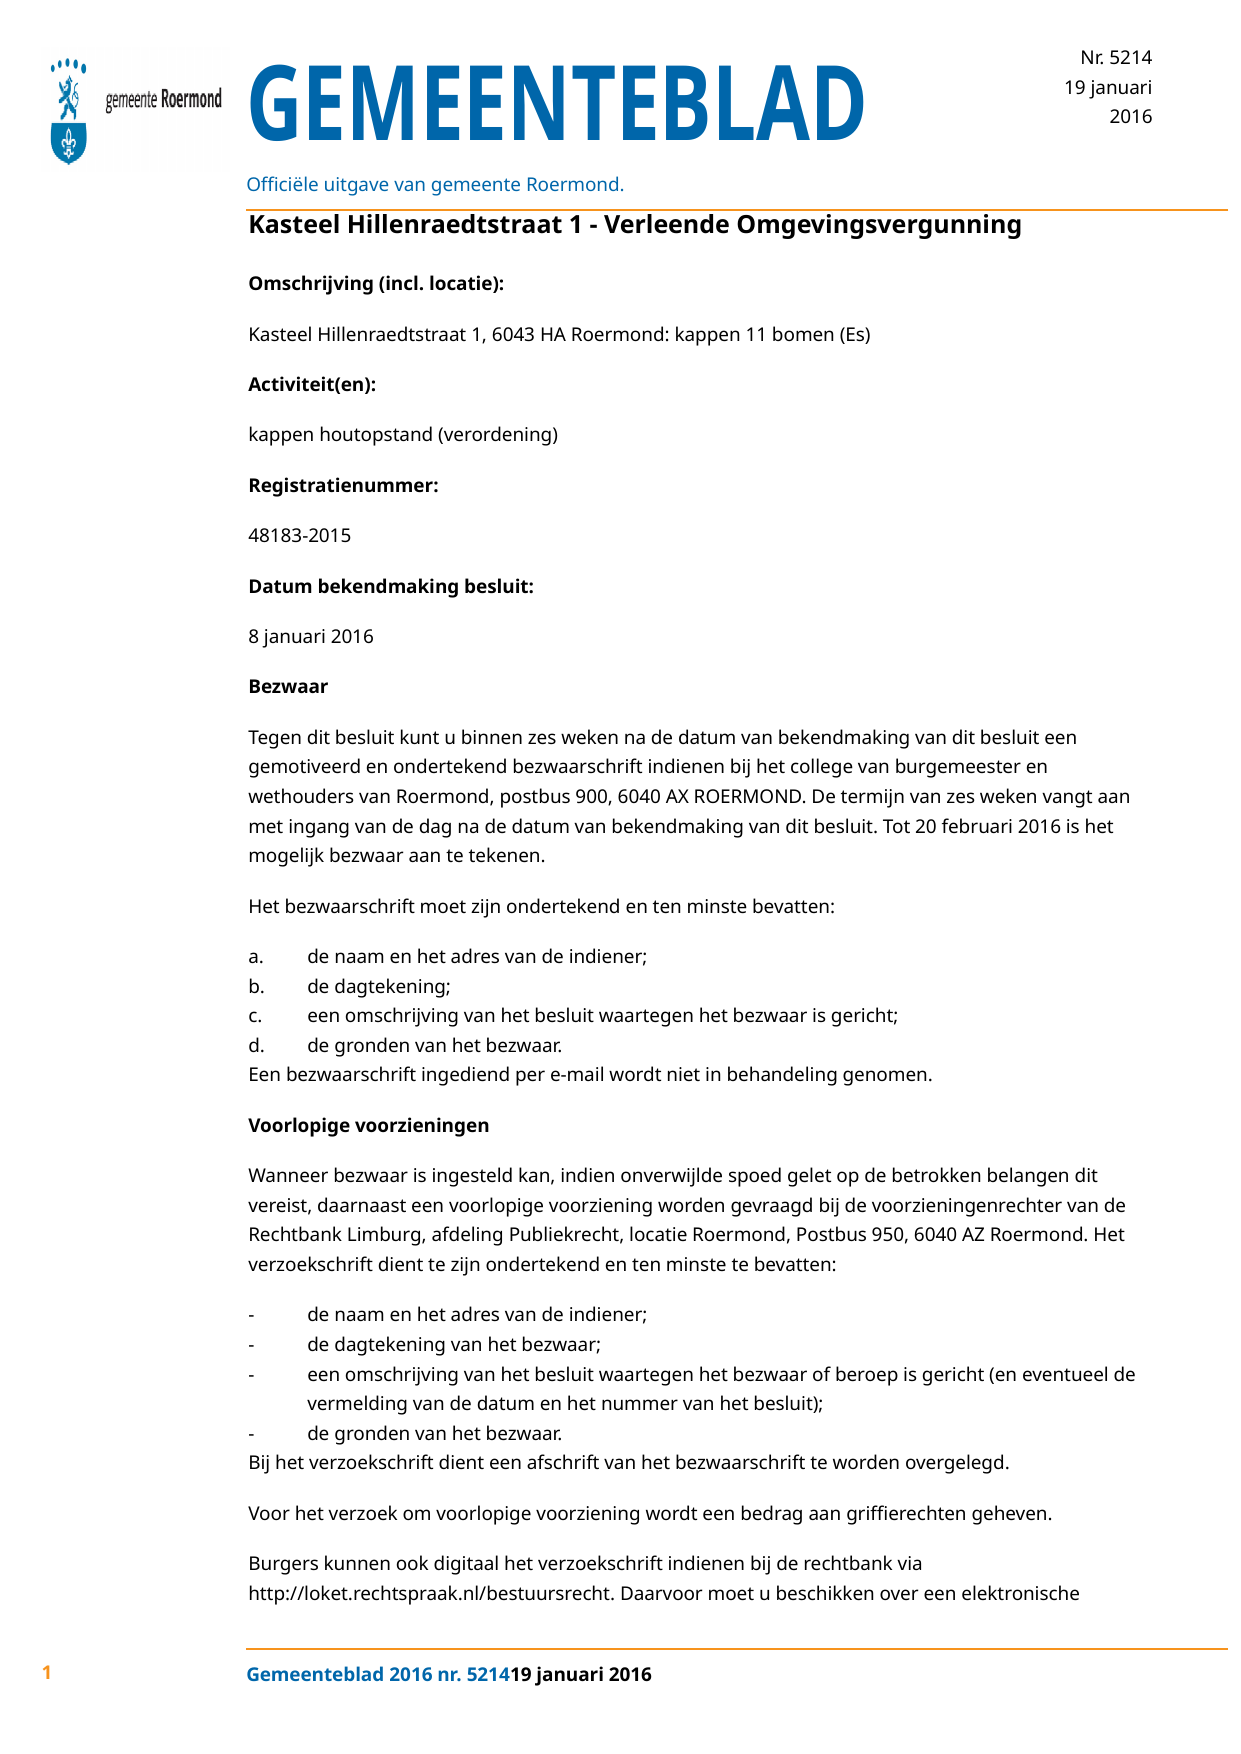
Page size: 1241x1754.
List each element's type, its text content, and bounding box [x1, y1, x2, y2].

list een omschrijving van het besluit waartegen het bezwaar is gericht; [248, 1002, 1152, 1028]
text Registratienummer: [248, 472, 1152, 498]
list de dagtekening; [248, 973, 1152, 998]
text Wanneer bezwaar is ingesteld kan, indien onverwijlde spoed gelet op de betrokken belangen dit vereist, daarnaast een voorlopige voorziening worden gevraagd bij de voorzieningenrechter van de Rechtbank Limburg, afdeling Publiekrecht, locatie Roermond, Postbus 950, 6040 AZ Roermond. Het verzoekschrift dient te zijn ondertekend en ten minste te bevatten: [248, 1162, 1152, 1277]
list de gronden van het bezwaar. [248, 1032, 1152, 1058]
list een omschrijving van het besluit waartegen het bezwaar of beroep is gericht (en eventueel de vermelding van de datum en het nummer van het besluit); [248, 1361, 1152, 1416]
text kappen houtopstand (verordening) [248, 422, 1152, 447]
text Bezwaar [248, 674, 1152, 699]
text Voor het verzoek om voorlopige voorziening wordt een bedrag aan griffierechten geheven. [248, 1500, 1152, 1526]
text Tegen dit besluit kunt u binnen zes weken na de datum van bekendmaking van dit besluit een gemotiveerd en ondertekend bezwaarschrift indienen bij het college van burgemeester en wethouders van Roermond, postbus 900, 6040 AX ROERMOND. De termijn van zes weken vangt aan met ingang van de dag na de datum van bekendmaking van dit besluit. Tot 20 februari 2016 is het mogelijk bezwaar aan te tekenen. [248, 724, 1152, 868]
text 48183-2015 [248, 522, 1152, 548]
text Activiteit(en): [248, 371, 1152, 397]
list de gronden van het bezwaar. [248, 1420, 1152, 1446]
text Voorlopige voorzieningen [248, 1112, 1152, 1138]
picture [41, 47, 231, 172]
text Een bezwaarschrift ingediend per e-mail wordt niet in behandeling genomen. [248, 1062, 1152, 1087]
text Bij het verzoekschrift dient een afschrift van het bezwaarschrift te worden overgelegd. [248, 1449, 1152, 1475]
text Het bezwaarschrift moet zijn ondertekend en ten minste bevatten: [248, 893, 1152, 918]
list de dagtekening van het bezwaar; [248, 1331, 1152, 1357]
list de naam en het adres van de indiener; [248, 1302, 1152, 1327]
text Omschrijving (incl. locatie): [248, 270, 1152, 296]
text 8 januari 2016 [248, 623, 1152, 649]
text Datum bekendmaking besluit: [248, 573, 1152, 598]
text Kasteel Hillenraedtstraat 1, 6043 HA Roermond: kappen 11 bomen (Es) [248, 321, 1152, 346]
text Kasteel Hillenraedtstraat 1 - Verleende Omgevingsvergunning [248, 211, 1152, 241]
text Burgers kunnen ook digitaal het verzoekschrift indienen bij de rechtbank via http://loket.rechtspraak.nl/bestuursrecht. Daarvoor moet u beschikken over een elektronische [248, 1550, 1152, 1606]
list de naam en het adres van de indiener; [248, 943, 1152, 969]
